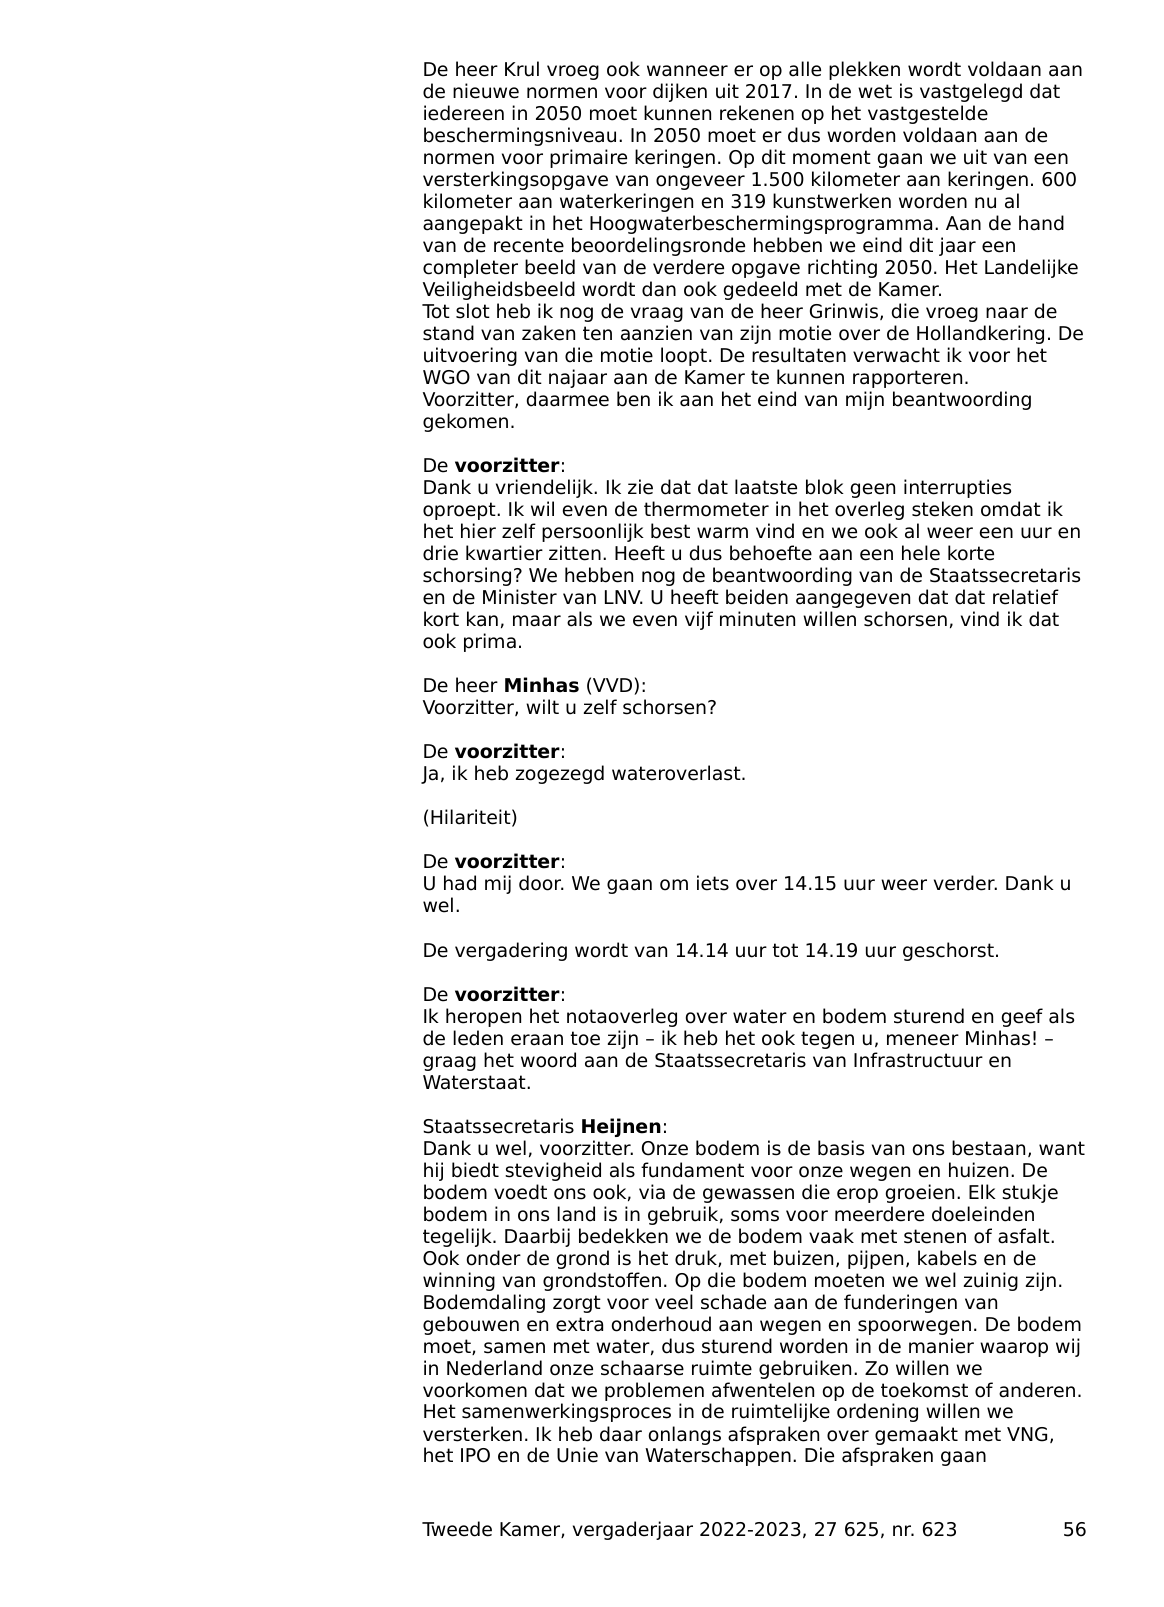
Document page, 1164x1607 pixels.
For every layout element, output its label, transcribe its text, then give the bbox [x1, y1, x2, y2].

text Het samenwerkingsproces in de ruimtelijke ordening willen we versterken. Ik heb daar onlangs afspraken over gemaakt met VNG, het IPO en de Unie van Waterschappen. Die afspraken gaan [422, 1401, 1087, 1467]
text Tot slot heb ik nog de vraag van de heer Grinwis, die vroeg naar de stand van zaken ten aanzien van zijn motie over de Hollandkering. De uitvoering van die motie loopt. De resultaten verwacht ik voor het WGO van dit najaar aan de Kamer te kunnen rapporteren. [422, 301, 1087, 389]
text (Hilariteit) [422, 807, 1087, 829]
text De heer Krul vroeg ook wanneer er op alle plekken wordt voldaan aan de nieuwe normen voor dijken uit 2017. In de wet is vastgelegd dat iedereen in 2050 moet kunnen rekenen op het vastgestelde beschermingsniveau. In 2050 moet er dus worden voldaan aan de normen voor primaire keringen. Op dit moment gaan we uit van een versterkingsopgave van ongeveer 1.500 kilometer aan keringen. 600 kilometer aan waterkeringen en 319 kunstwerken worden nu al aangepakt in het Hoogwaterbeschermingsprogramma. Aan de hand van de recente beoordelingsronde hebben we eind dit jaar een completer beeld van de verdere opgave richting 2050. Het Landelijke Veiligheidsbeeld wordt dan ook gedeeld met de Kamer. [422, 59, 1087, 301]
text Voorzitter, wilt u zelf schorsen? [422, 697, 1087, 719]
text Dank u wel, voorzitter. Onze bodem is de basis van ons bestaan, want hij biedt stevigheid als fundament voor onze wegen en huizen. De bodem voedt ons ook, via de gewassen die erop groeien. Elk stukje bodem in ons land is in gebruik, soms voor meerdere doeleinden tegelijk. Daarbij bedekken we de bodem vaak met stenen of asfalt. Ook onder de grond is het druk, met buizen, pijpen, kabels en de winning van grondstoffen. Op die bodem moeten we wel zuinig zijn. Bodemdaling zorgt voor veel schade aan de funderingen van gebouwen en extra onderhoud aan wegen en spoorwegen. De bodem moet, samen met water, dus sturend worden in de manier waarop wij in Nederland onze schaarse ruimte gebruiken. Zo willen we voorkomen dat we problemen afwentelen op de toekomst of anderen. [422, 1138, 1087, 1401]
text Staatssecretaris Heijnen: [422, 1116, 1087, 1138]
text De voorzitter: [422, 851, 1087, 873]
text Voorzitter, daarmee ben ik aan het eind van mijn beantwoording gekomen. [422, 389, 1087, 433]
text Ja, ik heb zogezegd wateroverlast. [422, 763, 1087, 785]
text De heer Minhas (VVD): [422, 675, 1087, 697]
text De voorzitter: [422, 455, 1087, 477]
text U had mij door. We gaan om iets over 14.15 uur weer verder. Dank u wel. [422, 873, 1087, 917]
text De voorzitter: [422, 741, 1087, 763]
text De voorzitter: [422, 984, 1087, 1006]
text Ik heropen het notaoverleg over water en bodem sturend en geef als de leden eraan toe zijn – ik heb het ook tegen u, meneer Minhas! – graag het woord aan de Staatssecretaris van Infrastructuur en Waterstaat. [422, 1006, 1087, 1093]
text De vergadering wordt van 14.14 uur tot 14.19 uur geschorst. [422, 939, 1087, 961]
text Dank u vriendelijk. Ik zie dat dat laatste blok geen interrupties oproept. Ik wil even de thermometer in het overleg steken omdat ik het hier zelf persoonlijk best warm vind en we ook al weer een uur en drie kwartier zitten. Heeft u dus behoefte aan een hele korte schorsing? We hebben nog de beantwoording van de Staatssecretaris en de Minister van LNV. U heeft beiden aangegeven dat dat relatief kort kan, maar als we even vijf minuten willen schorsen, vind ik dat ook prima. [422, 477, 1087, 653]
